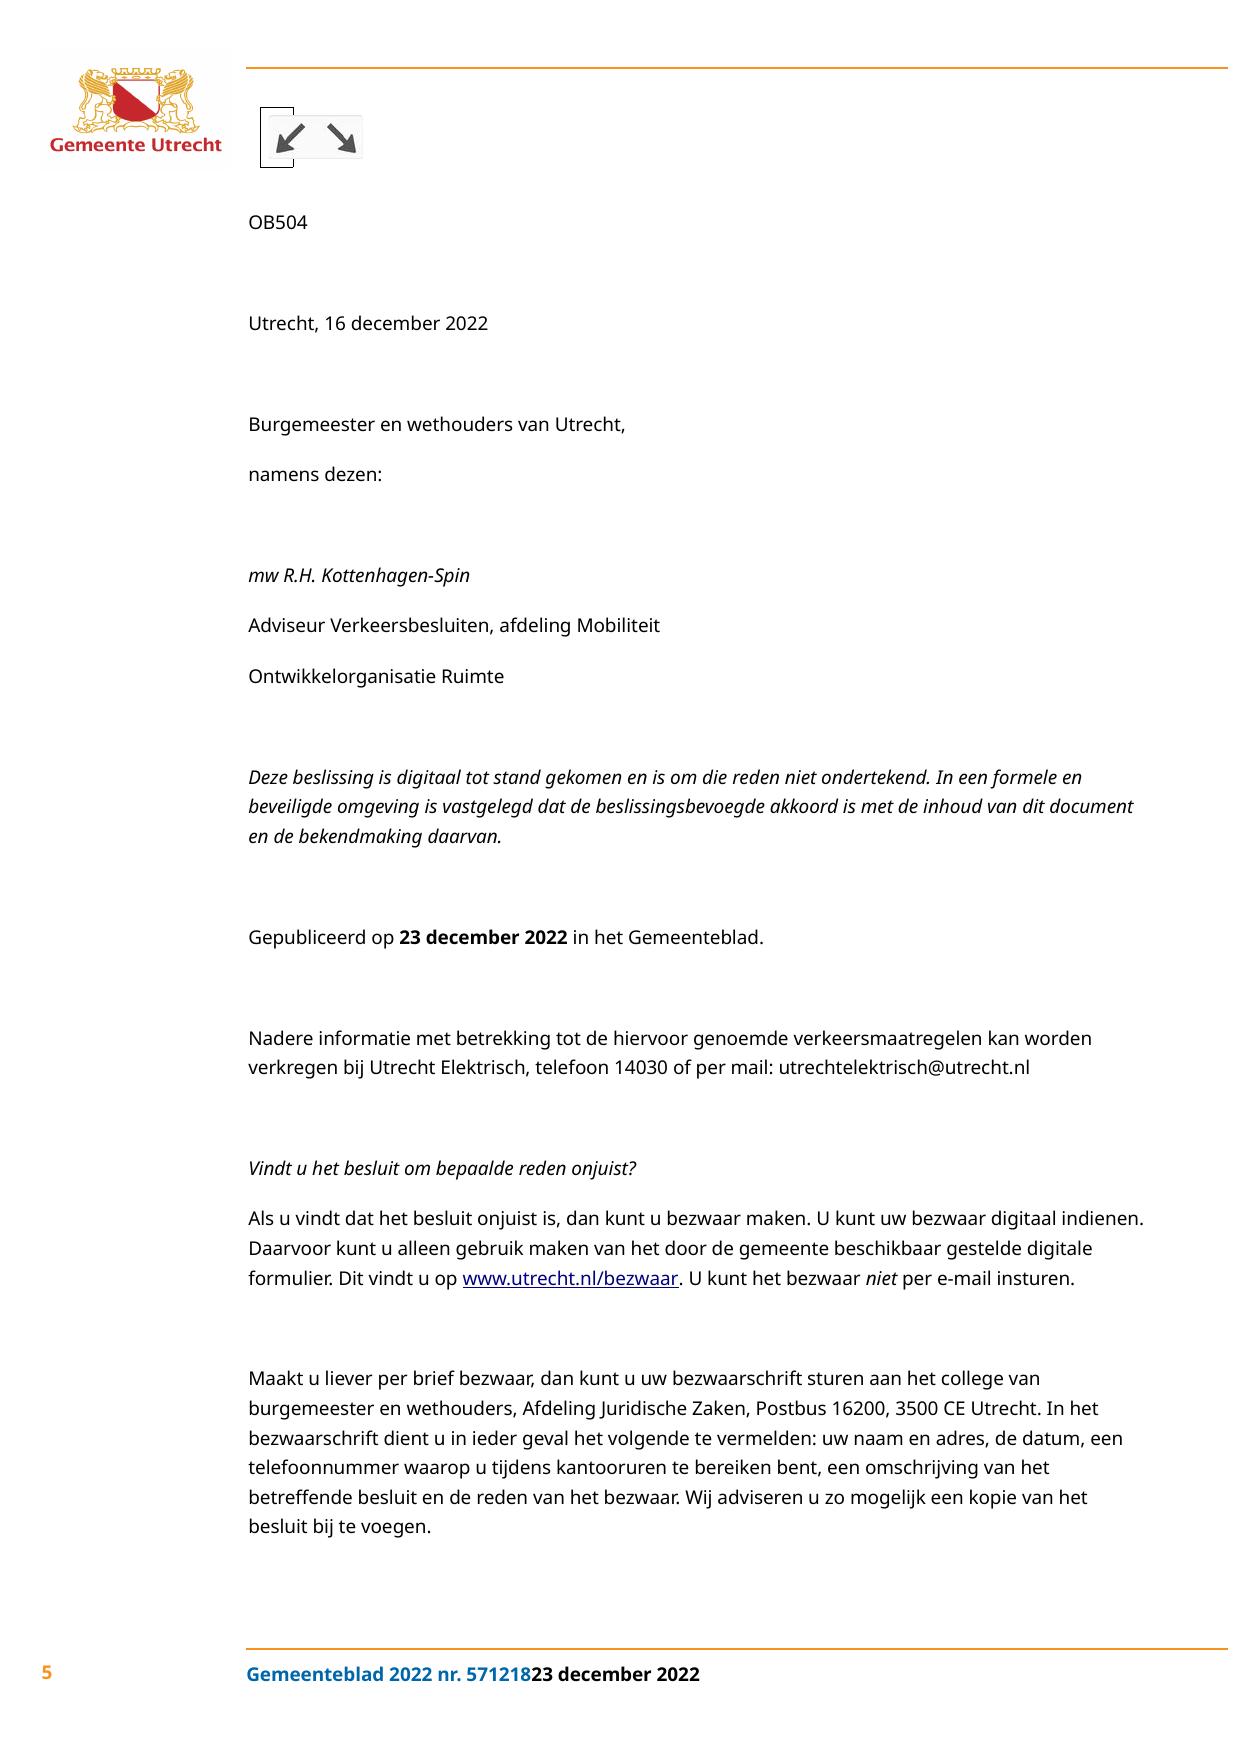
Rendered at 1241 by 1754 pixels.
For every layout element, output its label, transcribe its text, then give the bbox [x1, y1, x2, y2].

text Deze beslissing is digitaal tot stand gekomen en is om die reden niet ondertekend. In een formele en beveiligde omgeving is vastgelegd dat de beslissingsbevoegde akkoord is met de inhoud van dit document en de bekendmaking daarvan. [248, 764, 1152, 849]
picture [41, 47, 231, 172]
text Gepubliceerd op 23 december 2022 in het Gemeenteblad. [248, 924, 1152, 949]
text mw R.H. Kottenhagen-Spin [248, 562, 1152, 588]
text Nadere informatie met betrekking tot de hiervoor genoemde verkeersmaatregelen kan worden verkregen bij Utrecht Elektrisch, telefoon 14030 of per mail: utrechtelektrisch@utrecht.nl [248, 1025, 1152, 1080]
text namens dezen: [248, 461, 1152, 487]
text Burgemeester en wethouders van Utrecht, [248, 411, 1152, 437]
text Adviseur Verkeersbesluiten, afdeling Mobiliteit [248, 613, 1152, 638]
text OB504 [248, 209, 1152, 235]
text Maakt u liever per brief bezwaar, dan kunt u uw bezwaarschrift sturen aan het college van burgemeester en wethouders, Afdeling Juridische Zaken, Postbus 16200, 3500 CE Utrecht. In het bezwaarschrift dient u in ieder geval het volgende te vermelden: uw naam en adres, de datum, een telefoonnummer waarop u tijdens kantooruren te bereiken bent, een omschrijving van het betreffende besluit en de reden van het bezwaar. Wij adviseren u zo mogelijk een kopie van het besluit bij te voegen. [248, 1366, 1152, 1539]
text Als u vindt dat het besluit onjuist is, dan kunt u bezwaar maken. U kunt uw bezwaar digitaal indienen. Daarvoor kunt u alleen gebruik maken van het door de gemeente beschikbaar gestelde digitale formulier. Dit vindt u op www.utrecht.nl/bezwaar. U kunt het bezwaar niet per e-mail insturen. [248, 1206, 1152, 1290]
picture [268, 115, 363, 159]
text Vindt u het besluit om bepaalde reden onjuist? [248, 1155, 1152, 1181]
text Ontwikkelorganisatie Ruimte [248, 663, 1152, 689]
text Utrecht, 16 december 2022 [248, 310, 1152, 336]
